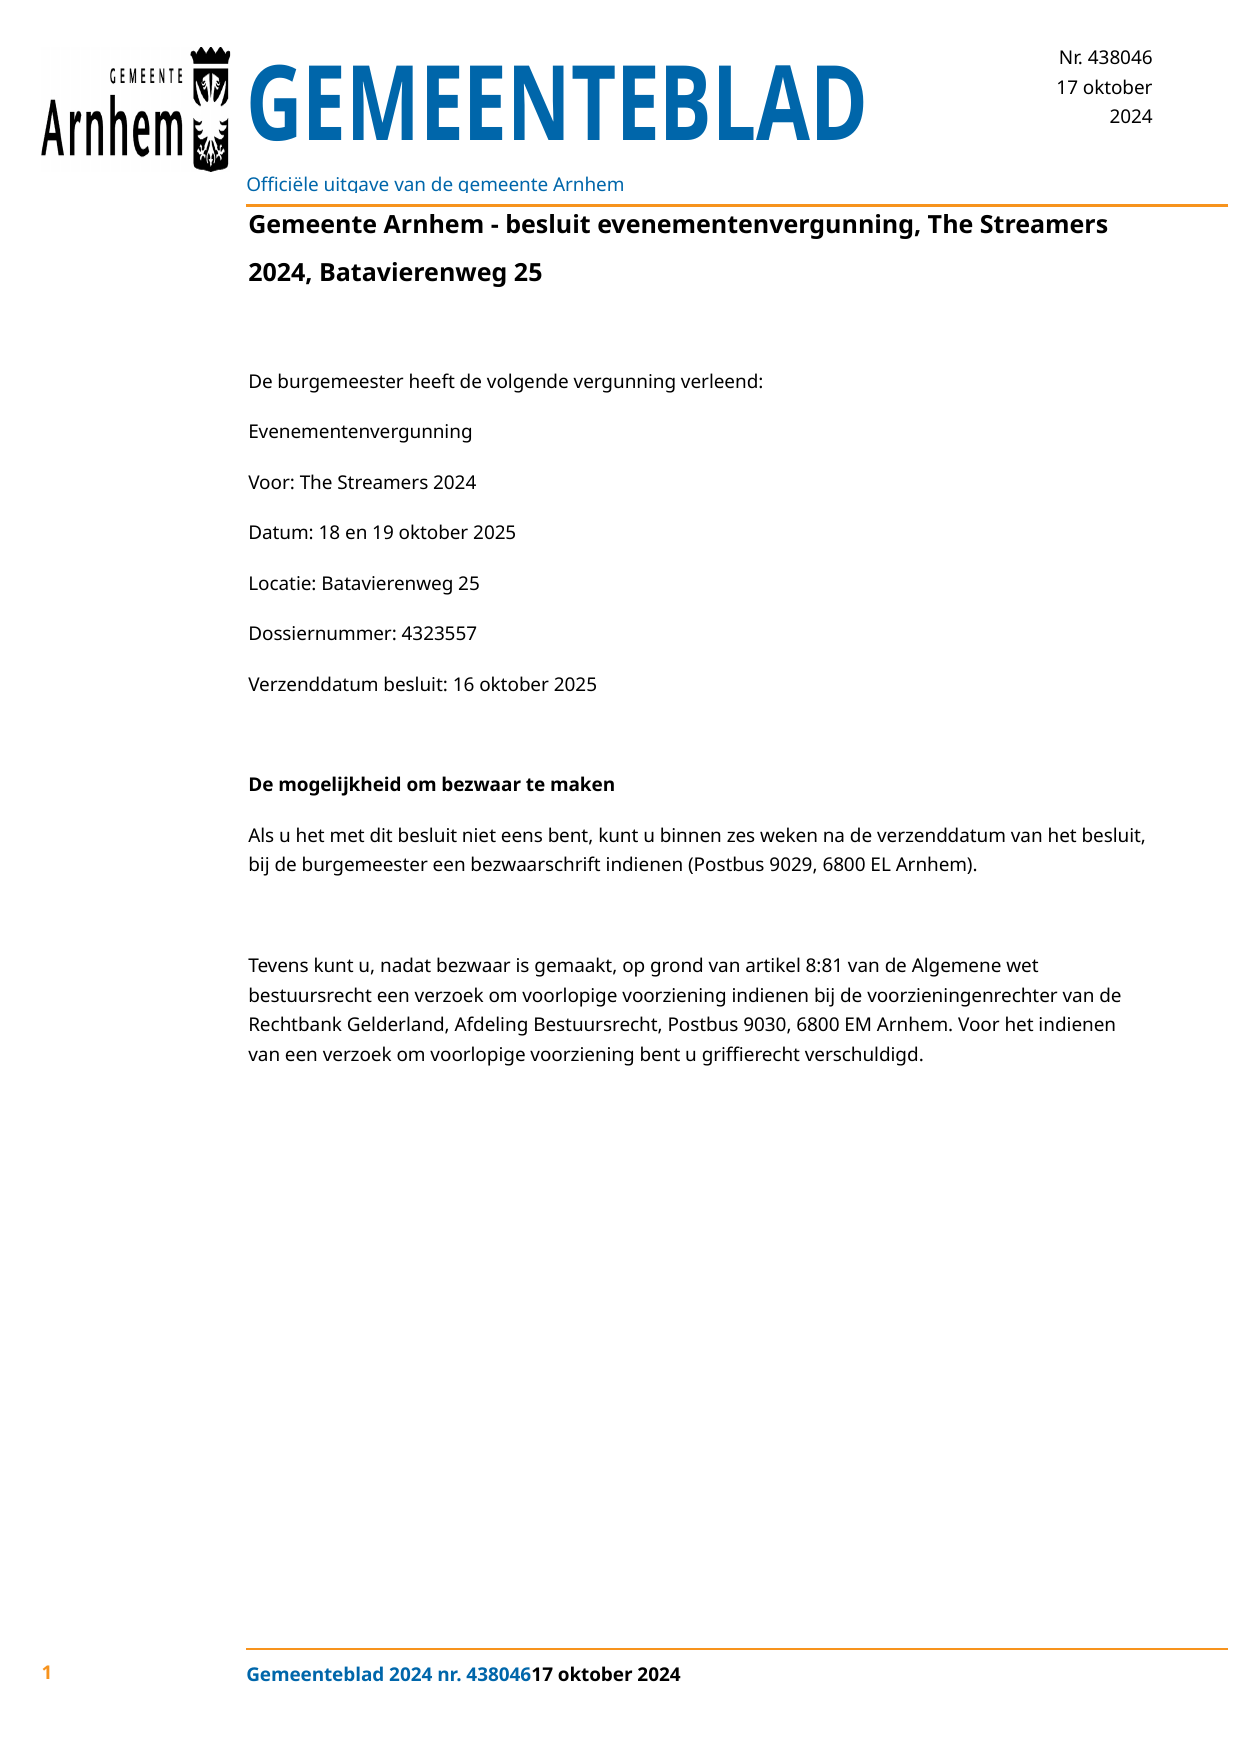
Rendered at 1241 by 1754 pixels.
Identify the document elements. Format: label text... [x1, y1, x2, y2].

text Voor: The Streamers 2024 [248, 469, 1152, 495]
picture [41, 47, 231, 172]
text Als u het met dit besluit niet eens bent, kunt u binnen zes weken na de verzenddatum van het besluit, bij de burgemeester een bezwaarschrift indienen (Postbus 9029, 6800 EL Arnhem). [248, 822, 1152, 877]
text De burgemeester heeft de volgende vergunning verleend: [248, 368, 1152, 394]
text Locatie: Batavierenweg 25 [248, 570, 1152, 596]
text Evenementenvergunning [248, 419, 1152, 444]
text De mogelijkheid om bezwaar te maken [248, 772, 1152, 797]
text Dossiernummer: 4323557 [248, 620, 1152, 646]
text Verzenddatum besluit: 16 oktober 2025 [248, 671, 1152, 697]
text Datum: 18 en 19 oktober 2025 [248, 519, 1152, 545]
text Gemeente Arnhem - besluit evenementenvergunning, The Streamers 2024, Batavierenweg 25 [248, 207, 1152, 288]
text Tevens kunt u, nadat bezwaar is gemaakt, op grond van artikel 8:81 van de Algemene wet bestuursrecht een verzoek om voorlopige voorziening indienen bij de voorzieningenrechter van de Rechtbank Gelderland, Afdeling Bestuursrecht, Postbus 9030, 6800 EM Arnhem. Voor het indienen van een verzoek om voorlopige voorziening bent u griffierecht verschuldigd. [248, 952, 1152, 1067]
